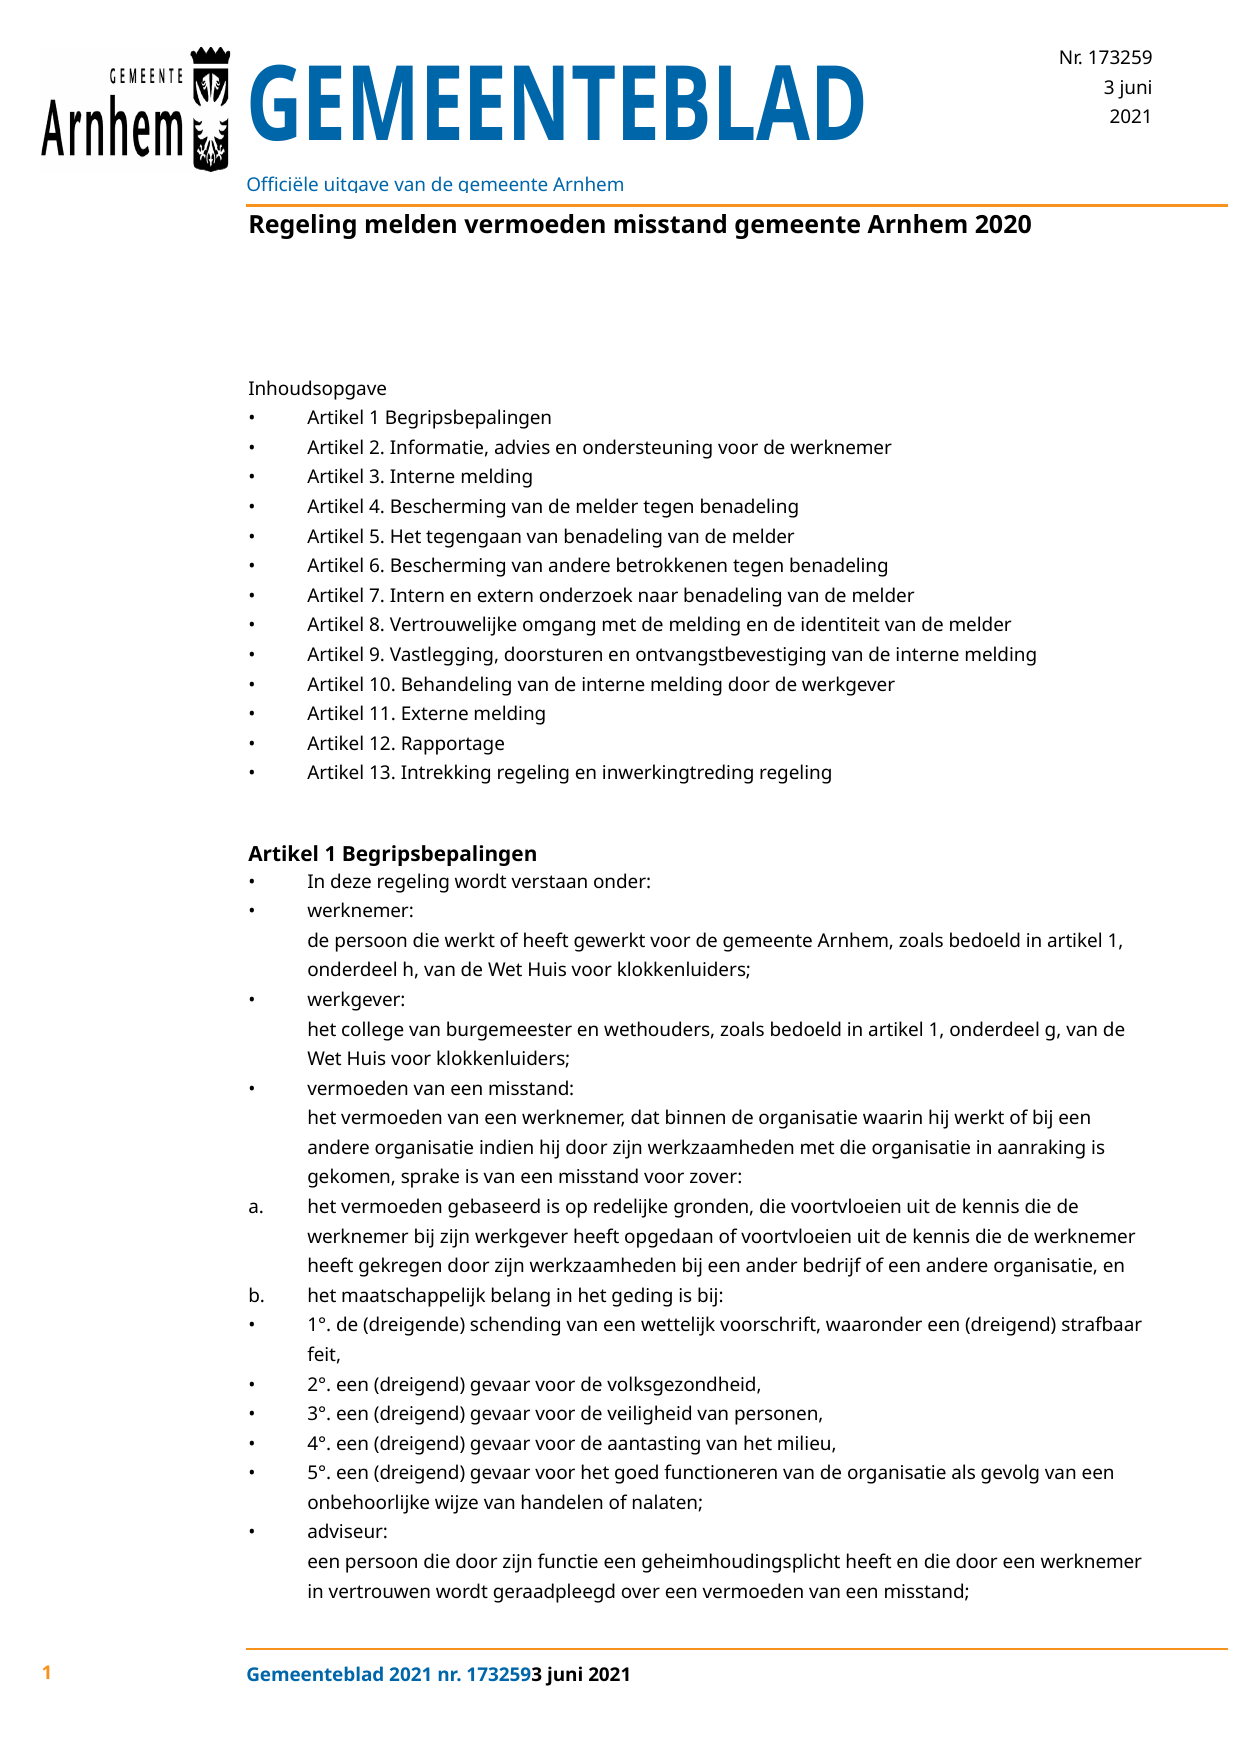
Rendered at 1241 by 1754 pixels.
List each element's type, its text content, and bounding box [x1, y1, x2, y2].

list Artikel 10. Behandeling van de interne melding door de werkgever [248, 671, 1152, 696]
list een persoon die door zijn functie een geheimhoudingsplicht heeft en die door een werknemer in vertrouwen wordt geraadpleegd over een vermoeden van een misstand; [248, 1548, 1152, 1604]
list Artikel 6. Bescherming van andere betrokkenen tegen benadeling [248, 552, 1152, 578]
list de persoon die werkt of heeft gewerkt voor de gemeente Arnhem, zoals bedoeld in artikel 1, onderdeel h, van de Wet Huis voor klokkenluiders; [248, 927, 1152, 982]
list Artikel 3. Interne melding [248, 464, 1152, 489]
list vermoeden van een misstand: [248, 1075, 1152, 1101]
list 3°. een (dreigend) gevaar voor de veiligheid van personen, [248, 1400, 1152, 1426]
list werkgever: [248, 986, 1152, 1012]
list Artikel 7. Intern en extern onderzoek naar benadeling van de melder [248, 582, 1152, 608]
list Artikel 12. Rapportage [248, 730, 1152, 756]
list Artikel 5. Het tegengaan van benadeling van de melder [248, 523, 1152, 548]
list 2°. een (dreigend) gevaar voor de volksgezondheid, [248, 1371, 1152, 1397]
list het maatschappelijk belang in het geding is bij: [248, 1282, 1152, 1308]
text Inhoudsopgave [248, 375, 1152, 401]
list Artikel 1 Begripsbepalingen [248, 404, 1152, 430]
list In deze regeling wordt verstaan onder: [248, 868, 1152, 894]
list het vermoeden gebaseerd is op redelijke gronden, die voortvloeien uit de kennis die de werknemer bij zijn werkgever heeft opgedaan of voortvloeien uit de kennis die de werknemer heeft gekregen door zijn werkzaamheden bij een ander bedrijf of een andere organisatie, en [248, 1193, 1152, 1278]
list 1°. de (dreigende) schending van een wettelijk voorschrift, waaronder een (dreigend) strafbaar feit, [248, 1312, 1152, 1367]
list Artikel 13. Intrekking regeling en inwerkingtreding regeling [248, 759, 1152, 785]
list 5°. een (dreigend) gevaar voor het goed functioneren van de organisatie als gevolg van een onbehoorlijke wijze van handelen of nalaten; [248, 1459, 1152, 1515]
list Artikel 9. Vastlegging, doorsturen en ontvangstbevestiging van de interne melding [248, 641, 1152, 667]
list het vermoeden van een werknemer, dat binnen de organisatie waarin hij werkt of bij een andere organisatie indien hij door zijn werkzaamheden met die organisatie in aanraking is gekomen, sprake is van een misstand voor zover: [248, 1104, 1152, 1189]
list het college van burgemeester en wethouders, zoals bedoeld in artikel 1, onderdeel g, van de Wet Huis voor klokkenluiders; [248, 1016, 1152, 1071]
list werknemer: [248, 897, 1152, 923]
list 4°. een (dreigend) gevaar voor de aantasting van het milieu, [248, 1430, 1152, 1456]
list Artikel 4. Bescherming van de melder tegen benadeling [248, 493, 1152, 519]
text Artikel 1 Begripsbepalingen [248, 839, 1152, 868]
list Artikel 11. Externe melding [248, 700, 1152, 726]
picture [41, 47, 231, 172]
list Artikel 2. Informatie, advies en ondersteuning voor de werknemer [248, 434, 1152, 460]
list adviseur: [248, 1519, 1152, 1544]
text Regeling melden vermoeden misstand gemeente Arnhem 2020 [248, 207, 1152, 241]
list Artikel 8. Vertrouwelijke omgang met de melding en de identiteit van de melder [248, 612, 1152, 637]
